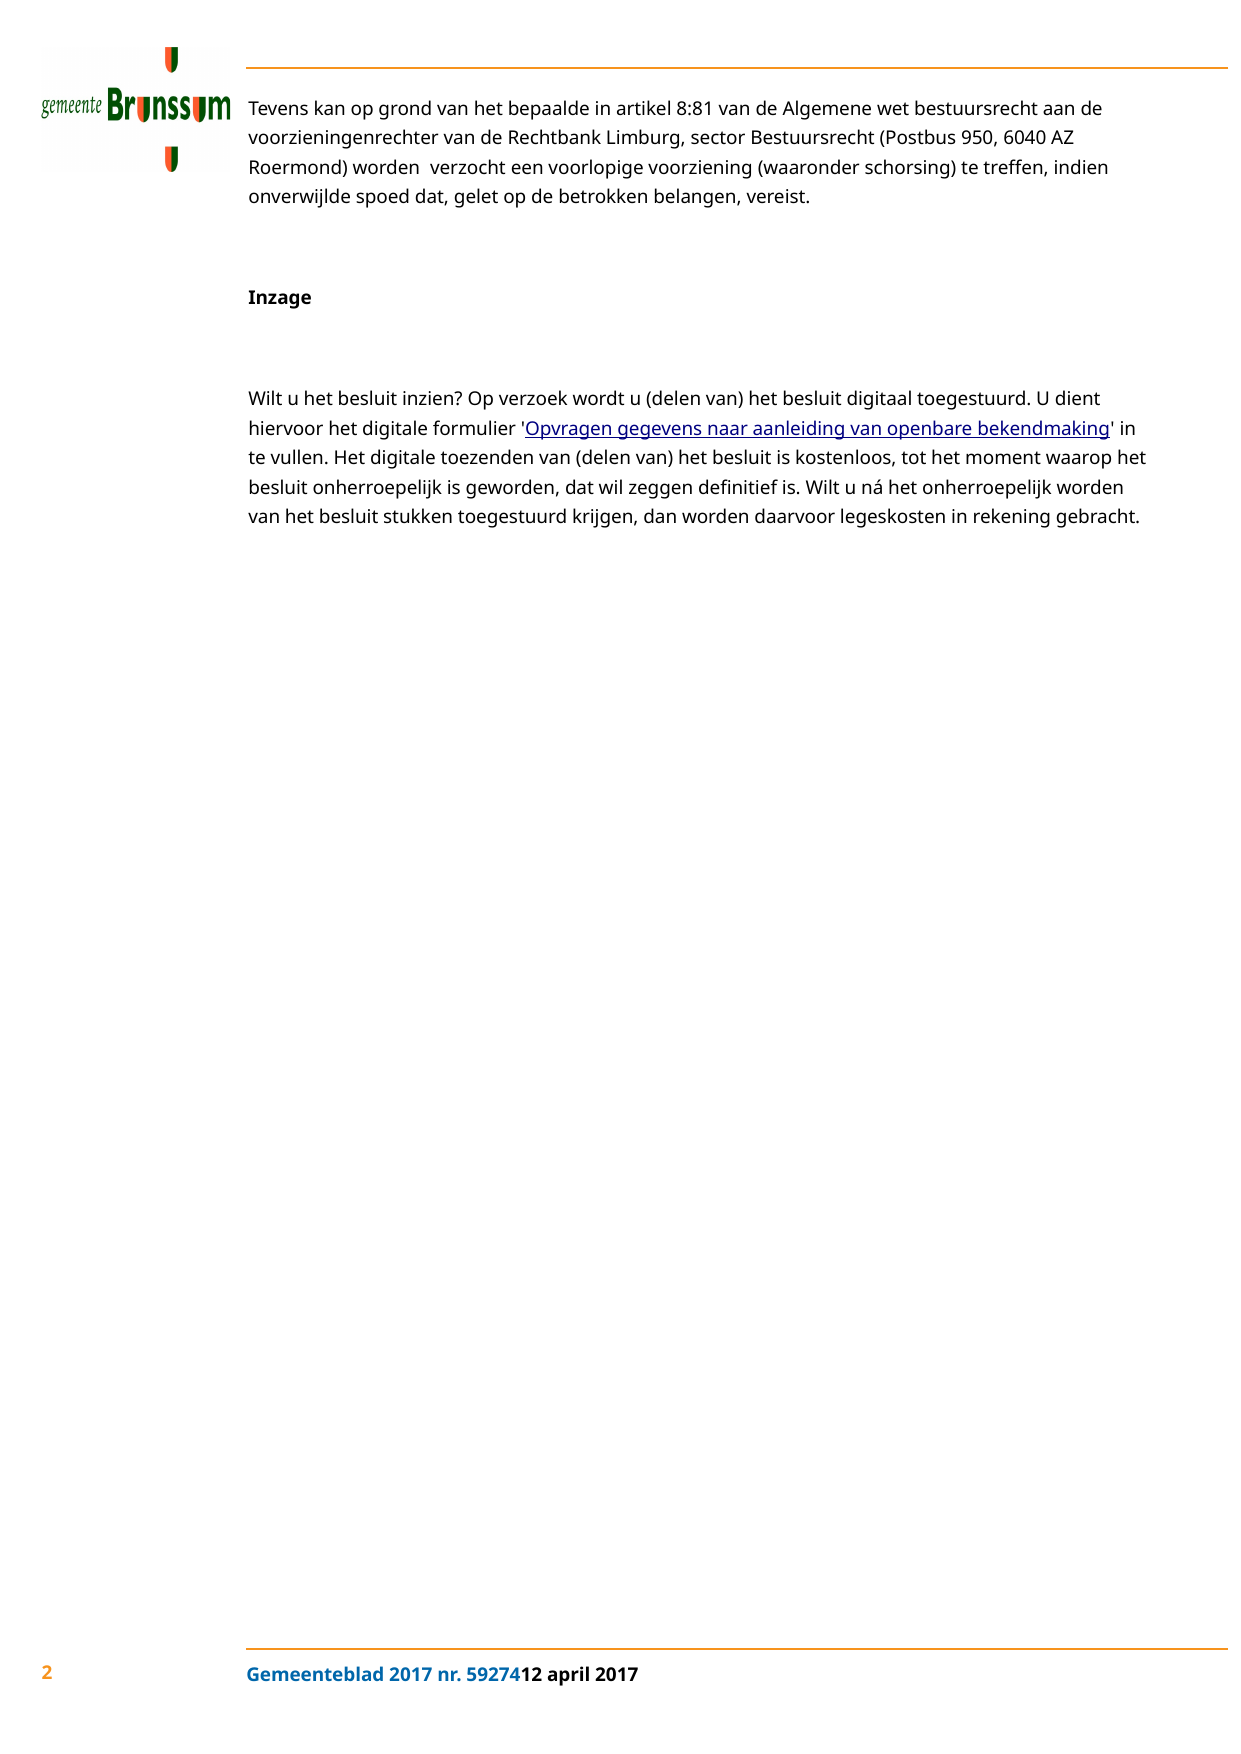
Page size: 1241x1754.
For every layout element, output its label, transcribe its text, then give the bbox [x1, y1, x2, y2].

text Wilt u het besluit inzien? Op verzoek wordt u (delen van) het besluit digitaal toegestuurd. U dient hiervoor het digitale formulier 'Opvragen gegevens naar aanleiding van openbare bekendmaking' in te vullen. Het digitale toezenden van (delen van) het besluit is kostenloos, tot het moment waarop het besluit onherroepelijk is geworden, dat wil zeggen definitief is. Wilt u ná het onherroepelijk worden van het besluit stukken toegestuurd krijgen, dan worden daarvoor legeskosten in rekening gebracht. [248, 385, 1152, 529]
picture [41, 47, 231, 172]
text Inzage [248, 284, 1152, 310]
text Tevens kan op grond van het bepaalde in artikel 8:81 van de Algemene wet bestuursrecht aan de voorzieningenrechter van de Rechtbank Limburg, sector Bestuursrecht (Postbus 950, 6040 AZ Roermond) worden verzocht een voorlopige voorziening (waaronder schorsing) te treffen, indien onverwijlde spoed dat, gelet op de betrokken belangen, vereist. [248, 95, 1152, 209]
